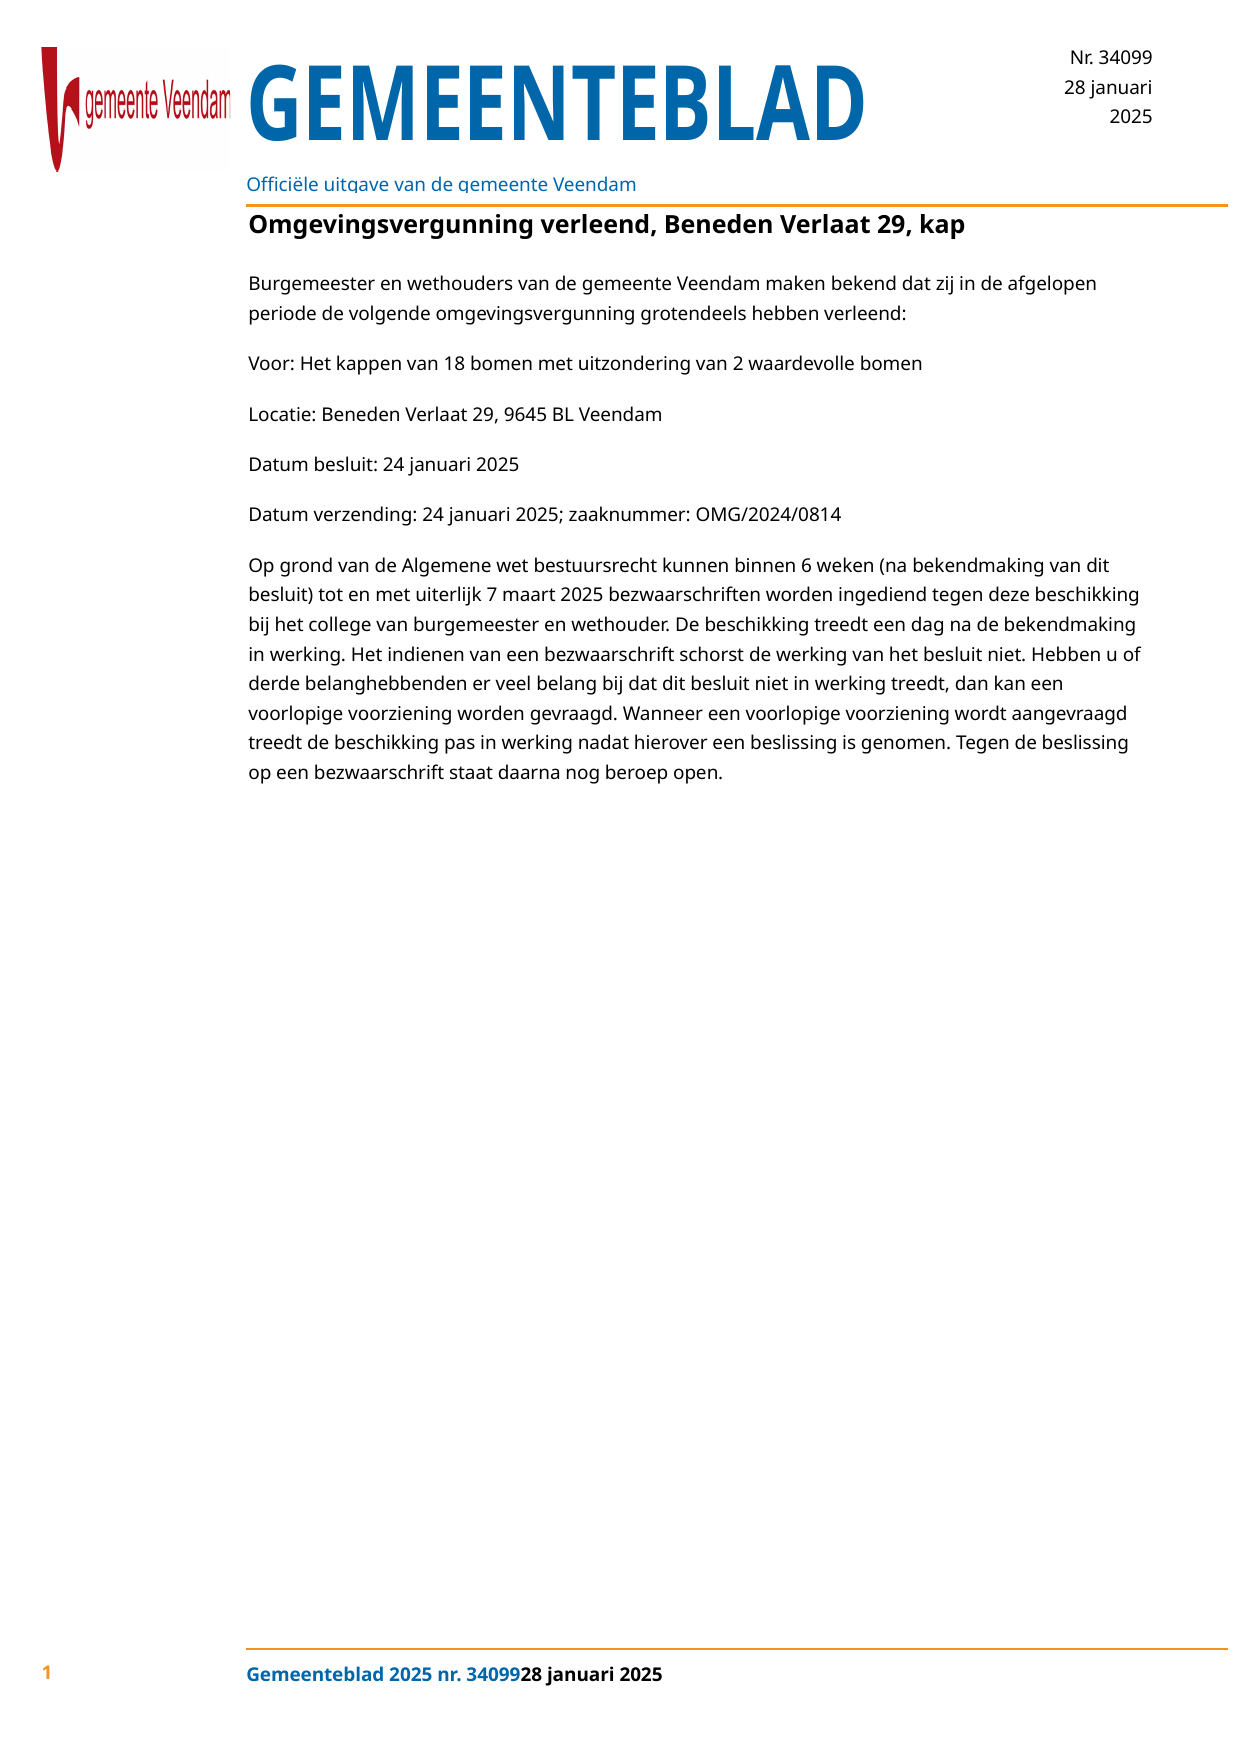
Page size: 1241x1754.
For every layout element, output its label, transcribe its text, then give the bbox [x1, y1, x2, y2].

text Op grond van de Algemene wet bestuursrecht kunnen binnen 6 weken (na bekendmaking van dit besluit) tot en met uiterlijk 7 maart 2025 bezwaarschriften worden ingediend tegen deze beschikking bij het college van burgemeester en wethouder. De beschikking treedt een dag na de bekendmaking in werking. Het indienen van een bezwaarschrift schorst de werking van het besluit niet. Hebben u of derde belanghebbenden er veel belang bij dat dit besluit niet in werking treedt, dan kan een voorlopige voorziening worden gevraagd. Wanneer een voorlopige voorziening wordt aangevraagd treedt de beschikking pas in werking nadat hierover een beslissing is genomen. Tegen de beslissing op een bezwaarschrift staat daarna nog beroep open. [248, 552, 1152, 785]
picture [41, 47, 231, 172]
text Locatie: Beneden Verlaat 29, 9645 BL Veendam [248, 401, 1152, 426]
text Datum verzending: 24 januari 2025; zaaknummer: OMG/2024/0814 [248, 502, 1152, 527]
text Omgevingsvergunning verleend, Beneden Verlaat 29, kap [248, 207, 1152, 241]
text Datum besluit: 24 januari 2025 [248, 451, 1152, 477]
text Burgemeester en wethouders van de gemeente Veendam maken bekend dat zij in de afgelopen periode de volgende omgevingsvergunning grotendeels hebben verleend: [248, 270, 1152, 326]
text Voor: Het kappen van 18 bomen met uitzondering van 2 waardevolle bomen [248, 350, 1152, 376]
